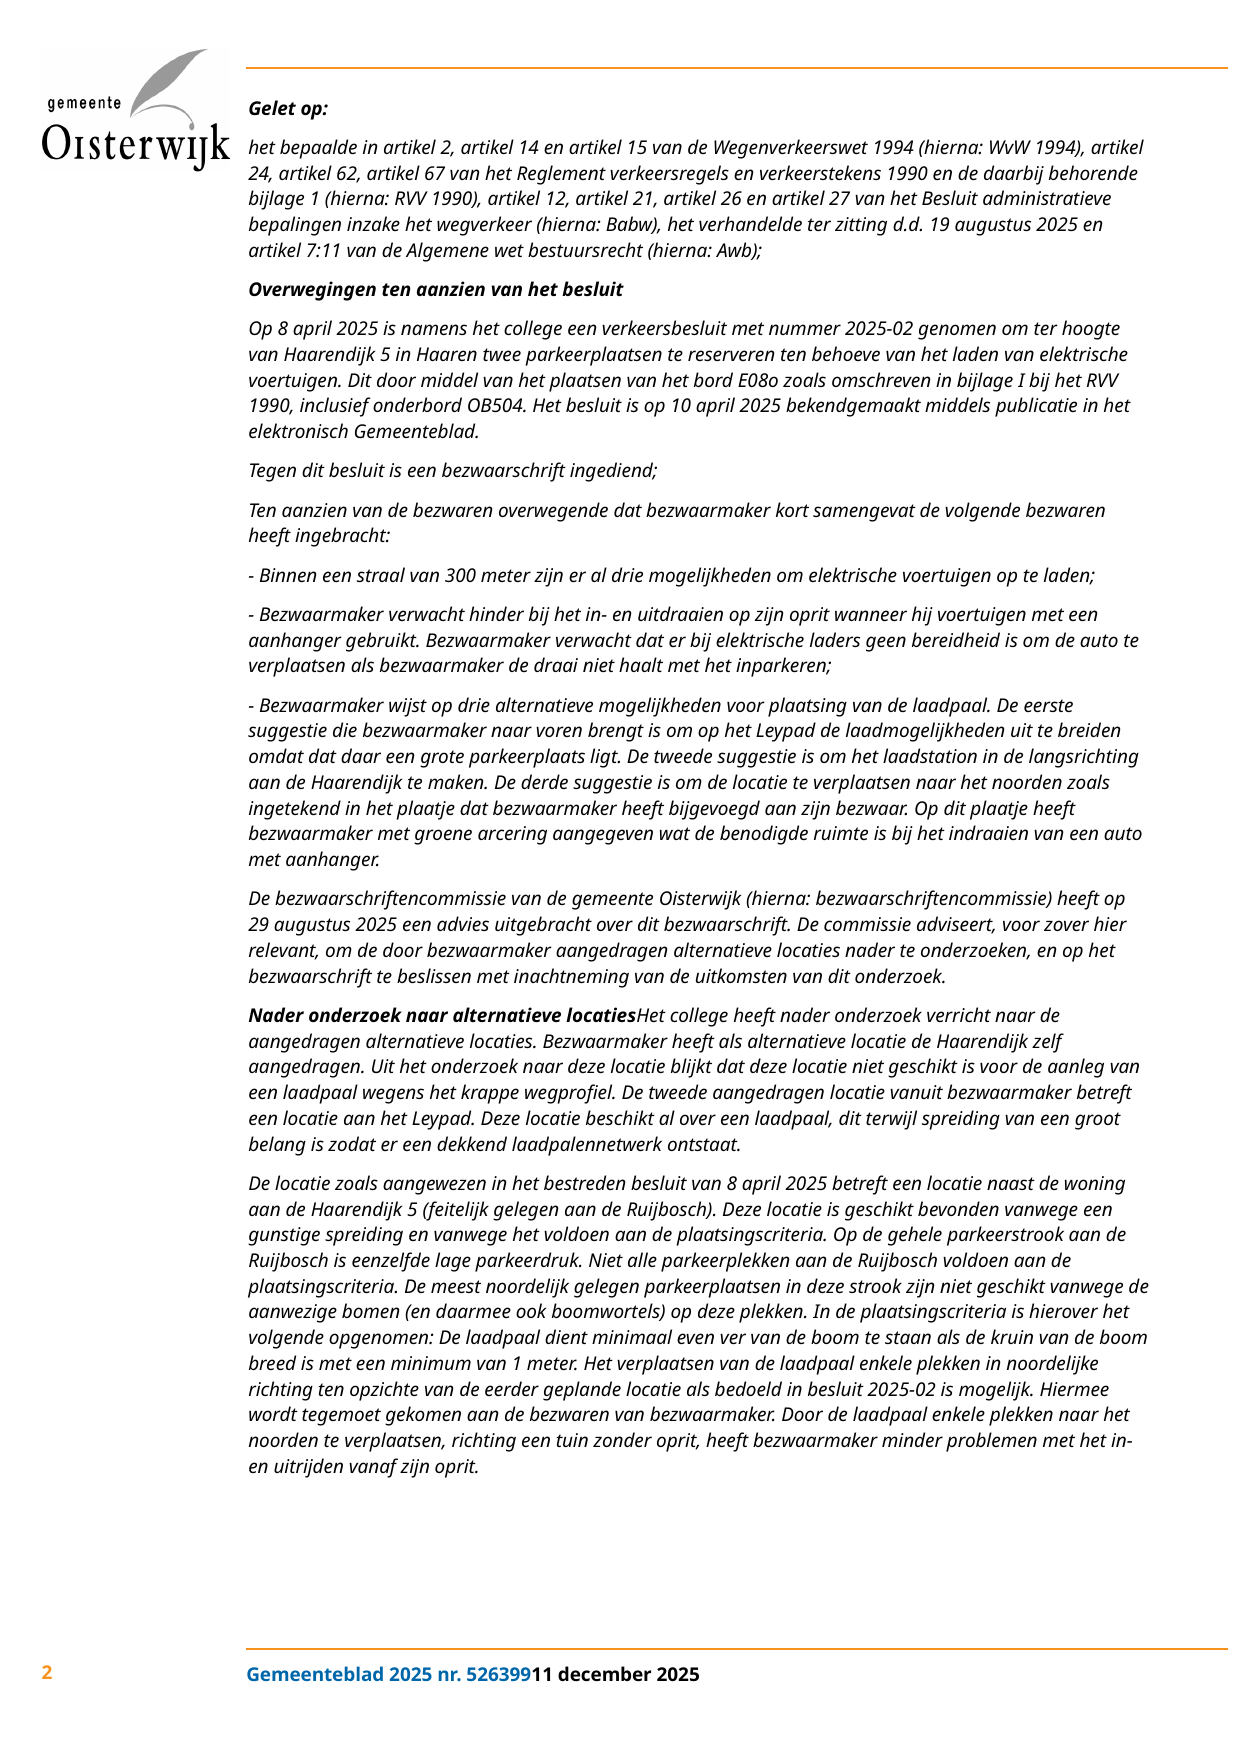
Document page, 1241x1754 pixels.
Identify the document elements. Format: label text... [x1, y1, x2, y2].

text De bezwaarschriftencommissie van de gemeente Oisterwijk (hierna: bezwaarschriftencommissie) heeft op 29 augustus 2025 een advies uitgebracht over dit bezwaarschrift. De commissie adviseert, voor zover hier relevant, om de door bezwaarmaker aangedragen alternatieve locaties nader te onderzoeken, en op het bezwaarschrift te beslissen met inachtneming van de uitkomsten van dit onderzoek. [248, 886, 1152, 988]
text - Bezwaarmaker wijst op drie alternatieve mogelijkheden voor plaatsing van de laadpaal. De eerste suggestie die bezwaarmaker naar voren brengt is om op het Leypad de laadmogelijkheden uit te breiden omdat dat daar een grote parkeerplaats ligt. De tweede suggestie is om het laadstation in de langsrichting aan de Haarendijk te maken. De derde suggestie is om de locatie te verplaatsen naar het noorden zoals ingetekend in het plaatje dat bezwaarmaker heeft bijgevoegd aan zijn bezwaar. Op dit plaatje heeft bezwaarmaker met groene arcering aangegeven wat de benodigde ruimte is bij het indraaien van een auto met aanhanger. [248, 692, 1152, 872]
text Overwegingen ten aanzien van het besluit [248, 276, 1152, 302]
text Op 8 april 2025 is namens het college een verkeersbesluit met nummer 2025-02 genomen om ter hoogte van Haarendijk 5 in Haaren twee parkeerplaatsen te reserveren ten behoeve van het laden van elektrische voertuigen. Dit door middel van het plaatsen van het bord E08o zoals omschreven in bijlage I bij het RVV 1990, inclusief onderbord OB504. Het besluit is op 10 april 2025 bekendgemaakt middels publicatie in het elektronisch Gemeenteblad. [248, 316, 1152, 444]
picture [41, 47, 231, 172]
text De locatie zoals aangewezen in het bestreden besluit van 8 april 2025 betreft een locatie naast de woning aan de Haarendijk 5 (feitelijk gelegen aan de Ruijbosch). Deze locatie is geschikt bevonden vanwege een gunstige spreiding en vanwege het voldoen aan de plaatsingscriteria. Op de gehele parkeerstrook aan de Ruijbosch is eenzelfde lage parkeerdruk. Niet alle parkeerplekken aan de Ruijbosch voldoen aan de plaatsingscriteria. De meest noordelijk gelegen parkeerplaatsen in deze strook zijn niet geschikt vanwege de aanwezige bomen (en daarmee ook boomwortels) op deze plekken. In de plaatsingscriteria is hierover het volgende opgenomen: De laadpaal dient minimaal even ver van de boom te staan als de kruin van de boom breed is met een minimum van 1 meter. Het verplaatsen van de laadpaal enkele plekken in noordelijke richting ten opzichte van de eerder geplande locatie als bedoeld in besluit 2025-02 is mogelijk. Hiermee wordt tegemoet gekomen aan de bezwaren van bezwaarmaker. Door de laadpaal enkele plekken naar het noorden te verplaatsen, richting een tuin zonder oprit, heeft bezwaarmaker minder problemen met het in- en uitrijden vanaf zijn oprit. [248, 1170, 1152, 1479]
text het bepaalde in artikel 2, artikel 14 en artikel 15 van de Wegenverkeerswet 1994 (hierna: WvW 1994), artikel 24, artikel 62, artikel 67 van het Reglement verkeersregels en verkeerstekens 1990 en de daarbij behorende bijlage 1 (hierna: RVV 1990), artikel 12, artikel 21, artikel 26 en artikel 27 van het Besluit administratieve bepalingen inzake het wegverkeer (hierna: Babw), het verhandelde ter zitting d.d. 19 augustus 2025 en artikel 7:11 van de Algemene wet bestuursrecht (hierna: Awb); [248, 134, 1152, 263]
text Ten aanzien van de bezwaren overwegende dat bezwaarmaker kort samengevat de volgende bezwaren heeft ingebracht: [248, 497, 1152, 548]
text Gelet op: [248, 95, 1152, 121]
text - Binnen een straal van 300 meter zijn er al drie mogelijkheden om elektrische voertuigen op te laden; [248, 562, 1152, 588]
text - Bezwaarmaker verwacht hinder bij het in- en uitdraaien op zijn oprit wanneer hij voertuigen met een aanhanger gebruikt. Bezwaarmaker verwacht dat er bij elektrische laders geen bereidheid is om de auto te verplaatsen als bezwaarmaker de draai niet haalt met het inparkeren; [248, 601, 1152, 678]
text Nader onderzoek naar alternatieve locatiesHet college heeft nader onderzoek verricht naar de aangedragen alternatieve locaties. Bezwaarmaker heeft als alternatieve locatie de Haarendijk zelf aangedragen. Uit het onderzoek naar deze locatie blijkt dat deze locatie niet geschikt is voor de aanleg van een laadpaal wegens het krappe wegprofiel. De tweede aangedragen locatie vanuit bezwaarmaker betreft een locatie aan het Leypad. Deze locatie beschikt al over een laadpaal, dit terwijl spreiding van een groot belang is zodat er een dekkend laadpalennetwerk ontstaat. [248, 1002, 1152, 1156]
text Tegen dit besluit is een bezwaarschrift ingediend; [248, 458, 1152, 483]
